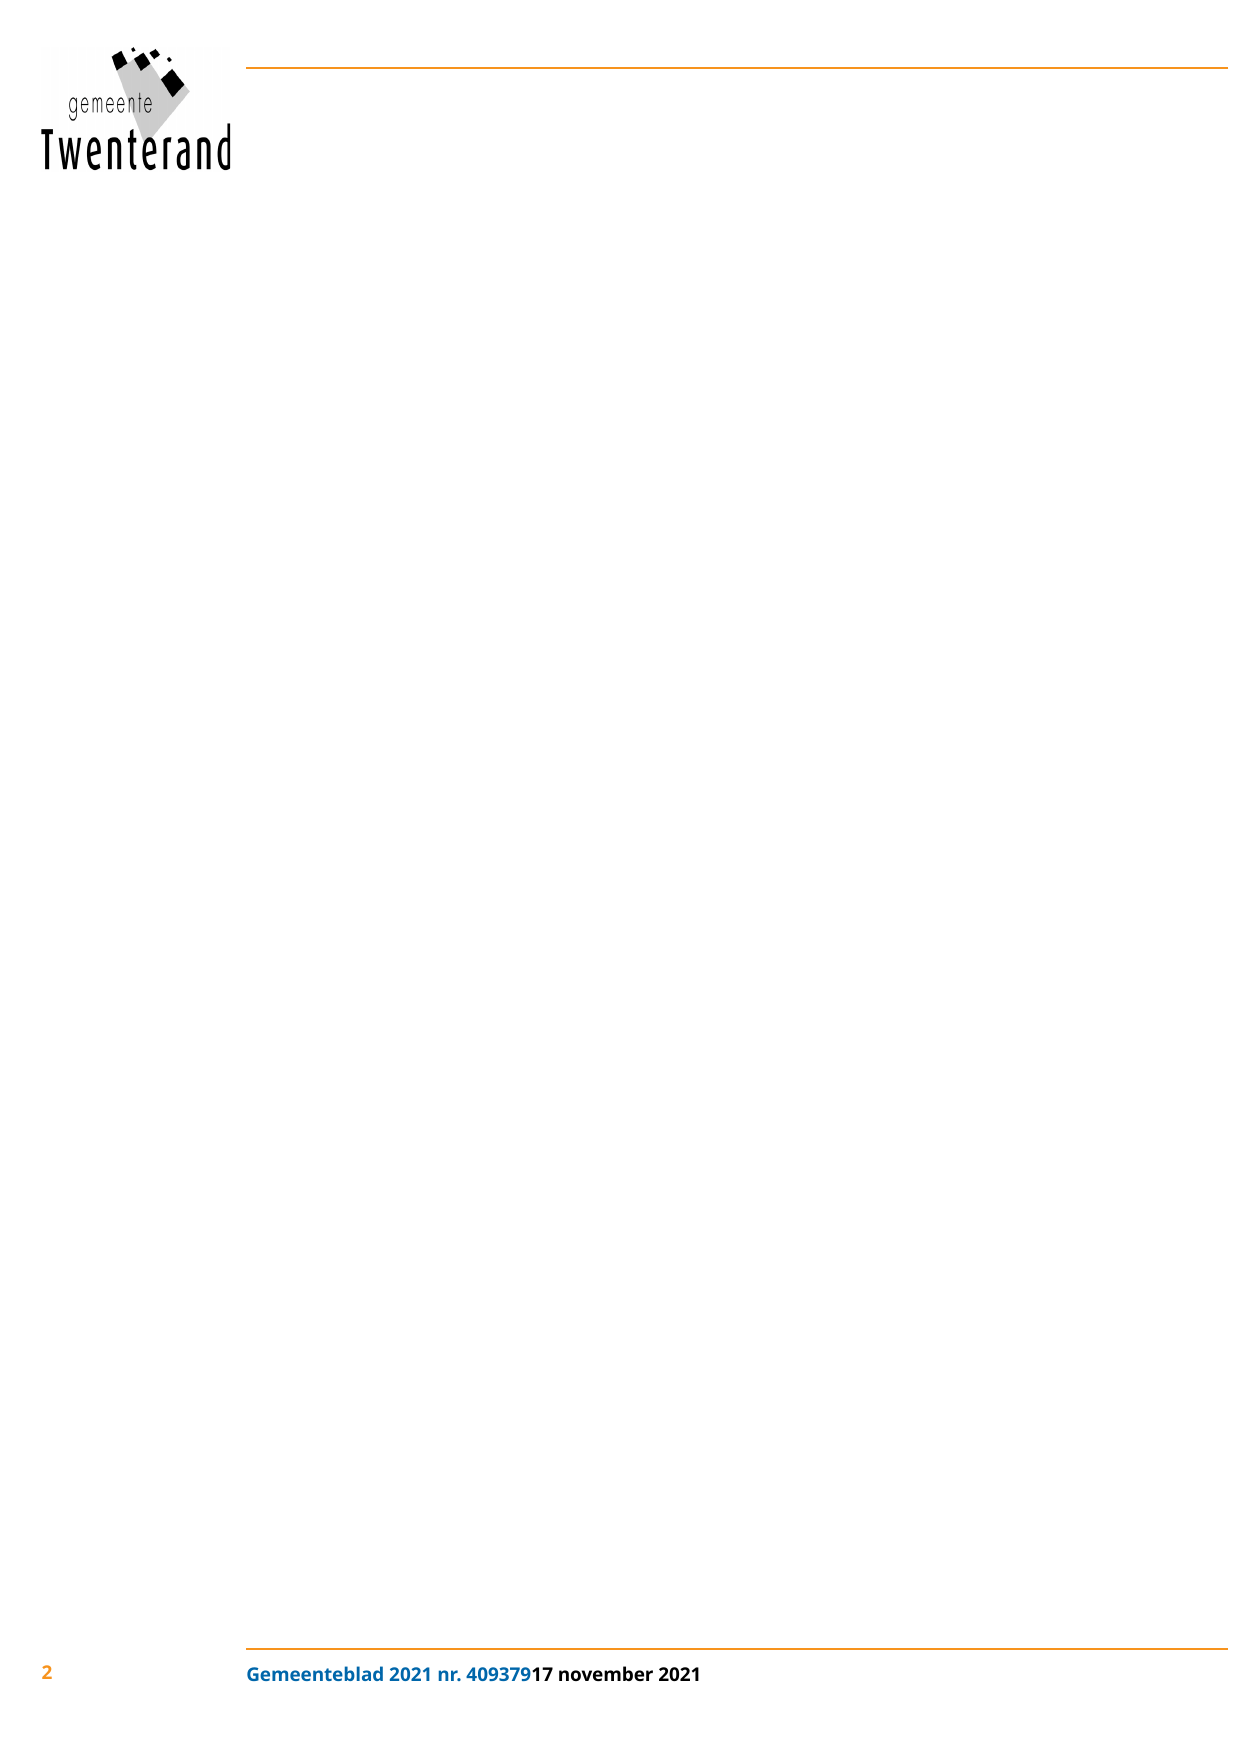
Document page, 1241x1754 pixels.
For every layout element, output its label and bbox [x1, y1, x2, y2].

picture [41, 47, 231, 172]
